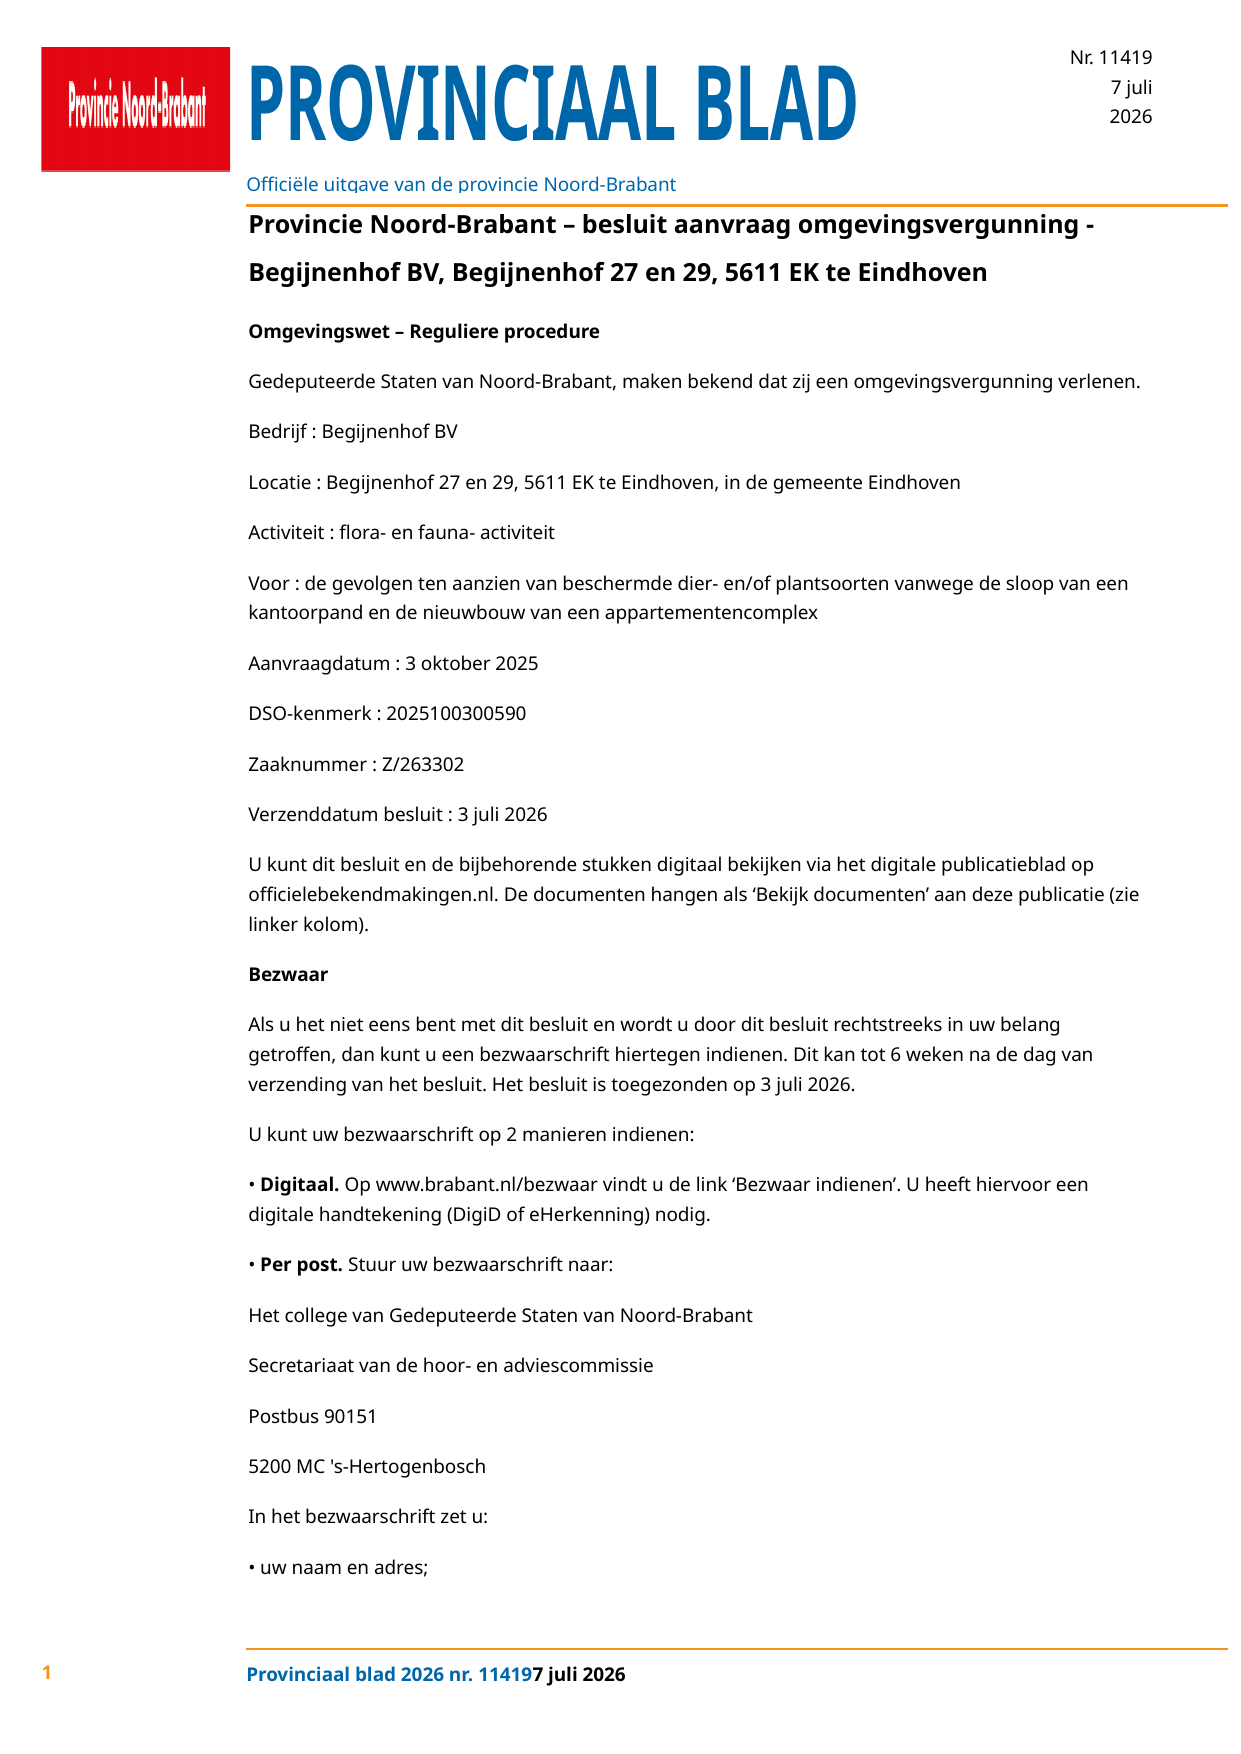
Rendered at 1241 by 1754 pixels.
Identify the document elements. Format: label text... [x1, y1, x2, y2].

text 5200 MC 's‑Hertogenbosch [248, 1453, 1152, 1479]
text Als u het niet eens bent met dit besluit en wordt u door dit besluit rechtstreeks in uw belang getroffen, dan kunt u een bezwaarschrift hiertegen indienen. Dit kan tot 6 weken na de dag van verzending van het besluit. Het besluit is toegezonden op 3 juli 2026. [248, 1012, 1152, 1097]
text U kunt uw bezwaarschrift op 2 manieren indienen: [248, 1121, 1152, 1147]
text In het bezwaarschrift zet u: [248, 1504, 1152, 1529]
picture [41, 47, 231, 172]
text Zaaknummer : Z/263302 [248, 751, 1152, 777]
text DSO-kenmerk : 2025100300590 [248, 700, 1152, 726]
text Verzenddatum besluit : 3 juli 2026 [248, 801, 1152, 827]
text Locatie : Begijnenhof 27 en 29, 5611 EK te Eindhoven, in de gemeente Eindhoven [248, 469, 1152, 495]
text Voor : de gevolgen ten aanzien van beschermde dier- en/of plantsoorten vanwege de sloop van een kantoorpand en de nieuwbouw van een appartementencomplex [248, 570, 1152, 625]
text Bezwaar [248, 961, 1152, 987]
text Gedeputeerde Staten van Noord-Brabant, maken bekend dat zij een omgevingsvergunning verlenen. [248, 368, 1152, 394]
text U kunt dit besluit en de bijbehorende stukken digitaal bekijken via het digitale publicatieblad op officielebekendmakingen.nl. De documenten hangen als ‘Bekijk documenten’ aan deze publicatie (zie linker kolom). [248, 852, 1152, 937]
text Bedrijf : Begijnenhof BV [248, 419, 1152, 444]
text • Per post. Stuur uw bezwaarschrift naar: [248, 1252, 1152, 1277]
text Omgevingswet – Reguliere procedure [248, 318, 1152, 344]
text Postbus 90151 [248, 1403, 1152, 1429]
text Activiteit : flora- en fauna- activiteit [248, 519, 1152, 545]
text • Digitaal. Op www.brabant.nl/bezwaar vindt u de link ‘Bezwaar indienen’. U heeft hiervoor een digitale handtekening (DigiD of eHerkenning) nodig. [248, 1172, 1152, 1227]
text Secretariaat van de hoor- en adviescommissie [248, 1352, 1152, 1378]
text Provincie Noord-Brabant – besluit aanvraag omgevingsvergunning - Begijnenhof BV, Begijnenhof 27 en 29, 5611 EK te Eindhoven [248, 207, 1152, 288]
text Het college van Gedeputeerde Staten van Noord-Brabant [248, 1302, 1152, 1328]
text • uw naam en adres; [248, 1554, 1152, 1580]
text Aanvraagdatum : 3 oktober 2025 [248, 650, 1152, 676]
